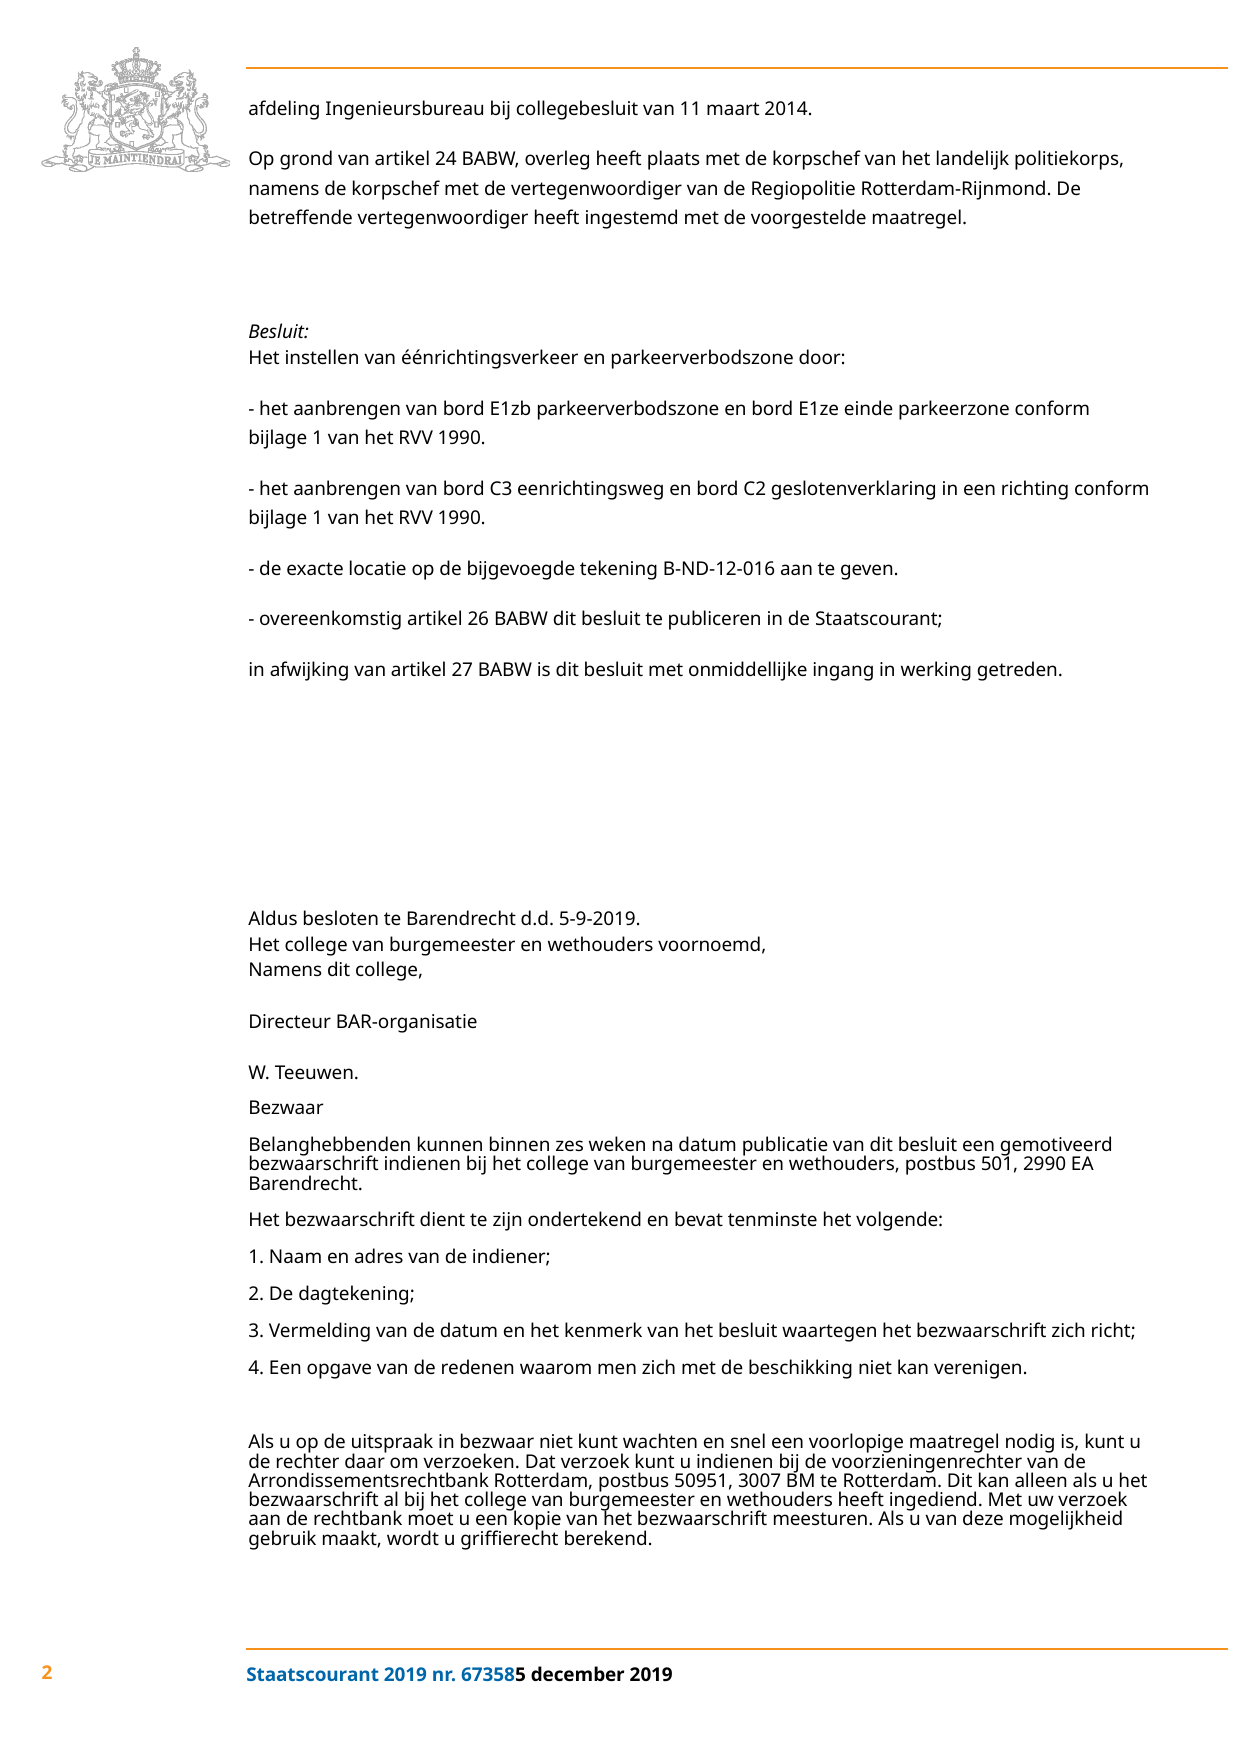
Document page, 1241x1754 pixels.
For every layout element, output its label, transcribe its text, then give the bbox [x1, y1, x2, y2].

text - overeenkomstig artikel 26 BABW dit besluit te publiceren in de Staatscourant; [248, 605, 1152, 631]
text 4. Een opgave van de redenen waarom men zich met de beschikking niet kan verenigen. [248, 1359, 1152, 1379]
text - de exacte locatie op de bijgevoegde tekening B-ND-12-016 aan te geven. [248, 555, 1152, 581]
text Belanghebbenden kunnen binnen zes weken na datum publicatie van dit besluit een gemotiveerd bezwaarschrift indienen bij het college van burgemeester en wethouders, postbus 501, 2990 EA Barendrecht. [248, 1136, 1152, 1194]
text - het aanbrengen van bord E1zb parkeerverbodszone en bord E1ze einde parkeerzone conform bijlage 1 van het RVV 1990. [248, 395, 1152, 450]
text Namens dit college, [248, 957, 1152, 982]
text 3. Vermelding van de datum en het kenmerk van het besluit waartegen het bezwaarschrift zich richt; [248, 1322, 1152, 1342]
text Directeur BAR-organisatie [248, 1008, 1152, 1034]
text Als u op de uitspraak in bezwaar niet kunt wachten en snel een voorlopige maatregel nodig is, kunt u de rechter daar om verzoeken. Dat verzoek kunt u indienen bij de voorzieningenrechter van de Arrondissementsrechtbank Rotterdam, postbus 50951, 3007 BM te Rotterdam. Dit kan alleen als u het bezwaarschrift al bij het college van burgemeester en wethouders heeft ingediend. Met uw verzoek aan de rechtbank moet u een kopie van het bezwaarschrift meesturen. Als u van deze mogelijkheid gebruik maakt, wordt u griffierecht berekend. [248, 1433, 1152, 1549]
text in afwijking van artikel 27 BABW is dit besluit met onmiddellijke ingang in werking getreden. [248, 656, 1152, 681]
text 2. De dagtekening; [248, 1285, 1152, 1305]
text 1. Naam en adres van de indiener; [248, 1248, 1152, 1268]
text - het aanbrengen van bord C3 eenrichtingsweg en bord C2 geslotenverklaring in een richting conform bijlage 1 van het RVV 1990. [248, 475, 1152, 530]
text W. Teeuwen. [248, 1059, 1152, 1085]
picture [41, 47, 231, 172]
text afdeling Ingenieursbureau bij collegebesluit van 11 maart 2014. [248, 95, 1152, 121]
text Besluit: [248, 319, 1152, 344]
text Bezwaar [248, 1099, 1152, 1118]
text Het bezwaarschrift dient te zijn ondertekend en bevat tenminste het volgende: [248, 1211, 1152, 1231]
text Op grond van artikel 24 BABW, overleg heeft plaats met de korpschef van het landelijk politiekorps, namens de korpschef met de vertegenwoordiger van de Regiopolitie Rotterdam-Rijnmond. De betreffende vertegenwoordiger heeft ingestemd met de voorgestelde maatregel. [248, 145, 1152, 230]
text Het instellen van éénrichtingsverkeer en parkeerverbodszone door: [248, 344, 1152, 370]
text Het college van burgemeester en wethouders voornoemd, [248, 931, 1152, 957]
text Aldus besloten te Barendrecht d.d. 5-9-2019. [248, 905, 1152, 931]
